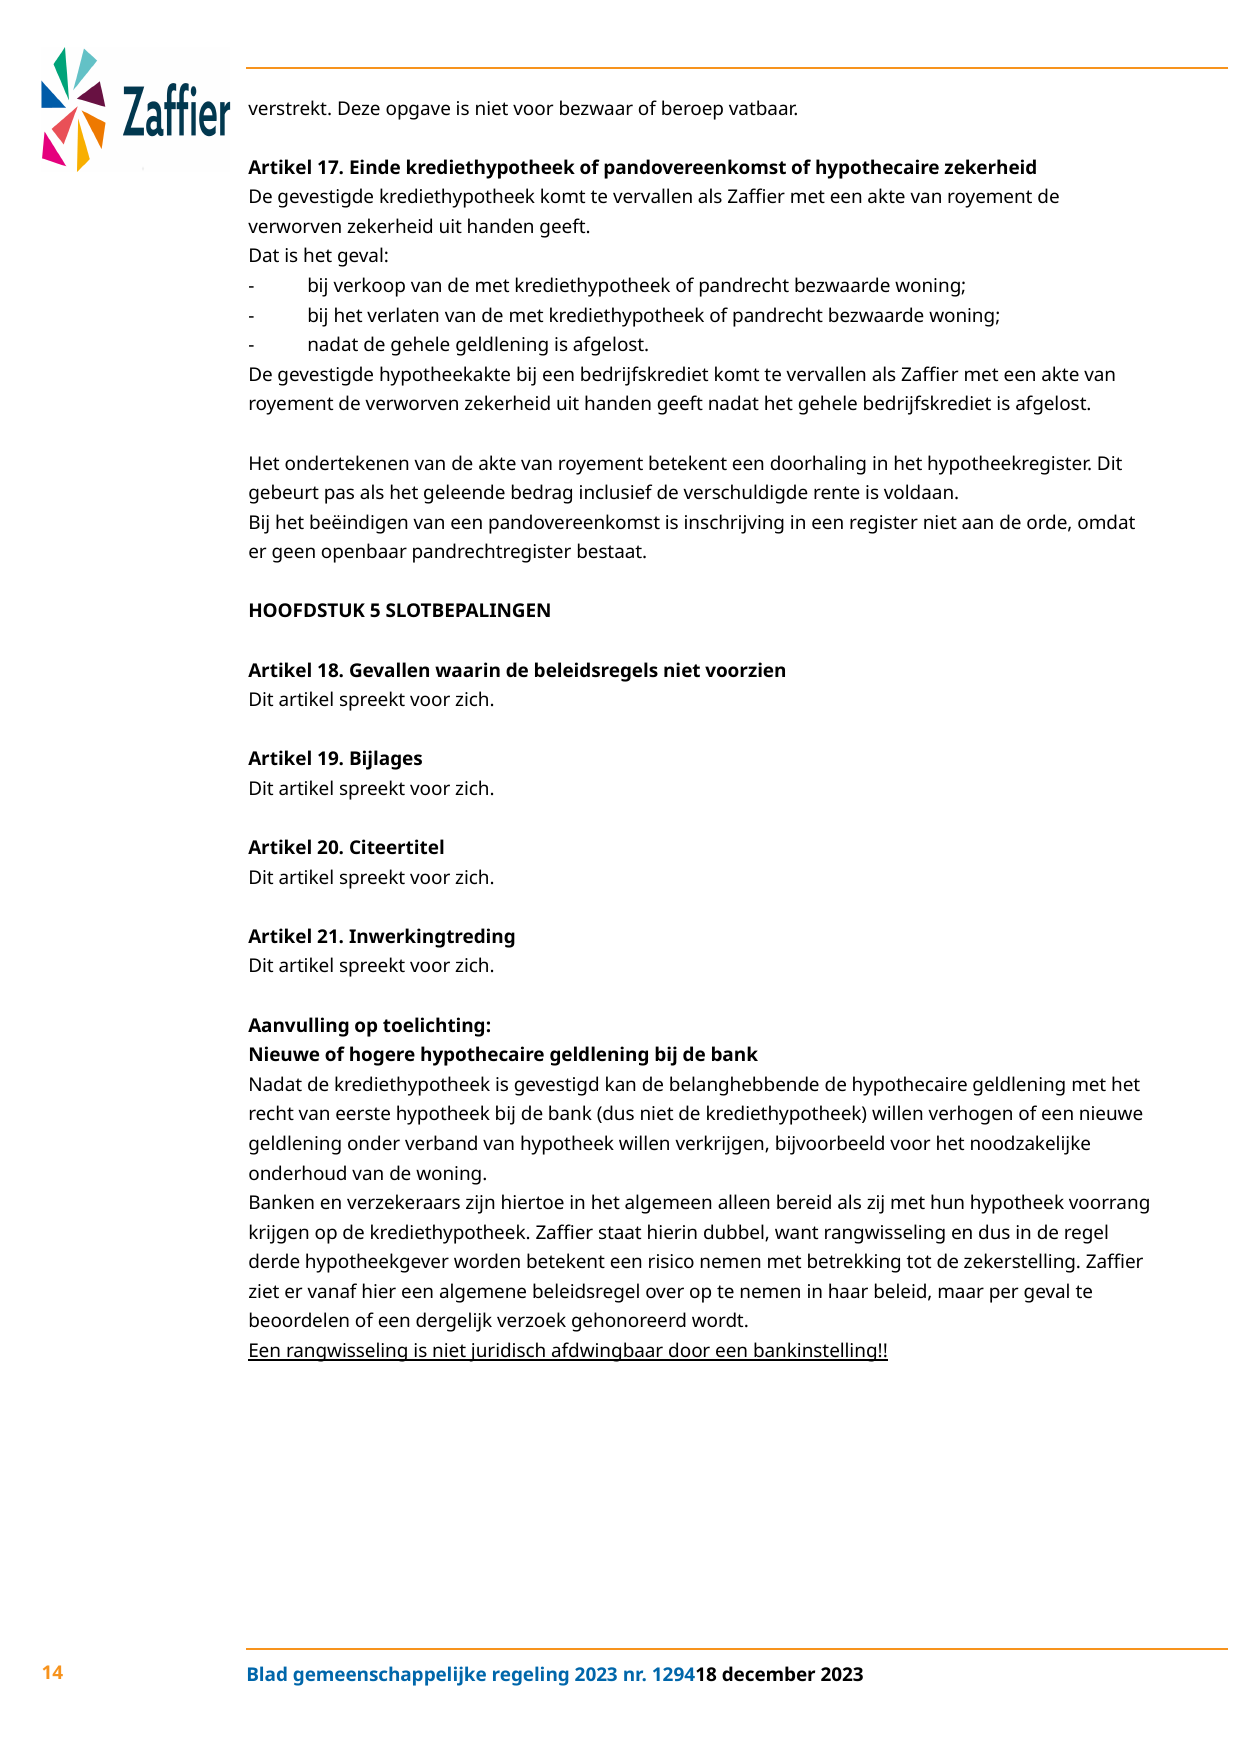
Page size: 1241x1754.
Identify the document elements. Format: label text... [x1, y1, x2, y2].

text Het ondertekenen van de akte van royement betekent een doorhaling in het hypotheekregister. Dit gebeurt pas als het geleende bedrag inclusief de verschuldigde rente is voldaan. [248, 450, 1152, 505]
text Dit artikel spreekt voor zich. [248, 864, 1152, 890]
text Dit artikel spreekt voor zich. [248, 775, 1152, 801]
text Nieuwe of hogere hypothecaire geldlening bij de bank [248, 1041, 1152, 1067]
text Banken en verzekeraars zijn hiertoe in het algemeen alleen bereid als zij met hun hypotheek voorrang krijgen op de krediethypotheek. Zaffier staat hierin dubbel, want rangwisseling en dus in de regel derde hypotheekgever worden betekent een risico nemen met betrekking tot de zekerstelling. Zaffier ziet er vanaf hier een algemene beleidsregel over op te nemen in haar beleid, maar per geval te beoordelen of een dergelijk verzoek gehonoreerd wordt. [248, 1189, 1152, 1333]
text Dit artikel spreekt voor zich. [248, 953, 1152, 978]
list bij het verlaten van de met krediethypotheek of pandrecht bezwaarde woning; [248, 302, 1152, 328]
text Dat is het geval: [248, 243, 1152, 268]
text De gevestigde hypotheekakte bij een bedrijfskrediet komt te vervallen als Zaffier met een akte van royement de verworven zekerheid uit handen geeft nadat het gehele bedrijfskrediet is afgelost. [248, 361, 1152, 416]
text Artikel 20. Citeertitel [248, 834, 1152, 860]
list bij verkoop van de met krediethypotheek of pandrecht bezwaarde woning; [248, 272, 1152, 298]
text Aanvulling op toelichting: [248, 1012, 1152, 1038]
text Dit artikel spreekt voor zich. [248, 686, 1152, 712]
text Een rangwisseling is niet juridisch afdwingbaar door een bankinstelling!! [248, 1337, 1152, 1363]
text De gevestigde krediethypotheek komt te vervallen als Zaffier met een akte van royement de verworven zekerheid uit handen geeft. [248, 183, 1152, 239]
text Artikel 19. Bijlages [248, 746, 1152, 771]
text Bij het beëindigen van een pandovereenkomst is inschrijving in een register niet aan de orde, omdat er geen openbaar pandrechtregister bestaat. [248, 509, 1152, 564]
text HOOFDSTUK 5 SLOTBEPALINGEN [248, 598, 1152, 623]
text Nadat de krediethypotheek is gevestigd kan de belanghebbende de hypothecaire geldlening met het recht van eerste hypotheek bij de bank (dus niet de krediethypotheek) willen verhogen of een nieuwe geldlening onder verband van hypotheek willen verkrijgen, bijvoorbeeld voor het noodzakelijke onderhoud van de woning. [248, 1071, 1152, 1186]
text Artikel 18. Gevallen waarin de beleidsregels niet voorzien [248, 657, 1152, 683]
text Artikel 21. Inwerkingtreding [248, 923, 1152, 949]
text verstrekt. Deze opgave is niet voor bezwaar of beroep vatbaar. [248, 95, 1152, 121]
text Artikel 17. Einde krediethypotheek of pandovereenkomst of hypothecaire zekerheid [248, 154, 1152, 180]
list nadat de gehele geldlening is afgelost. [248, 331, 1152, 357]
picture [41, 47, 231, 172]
